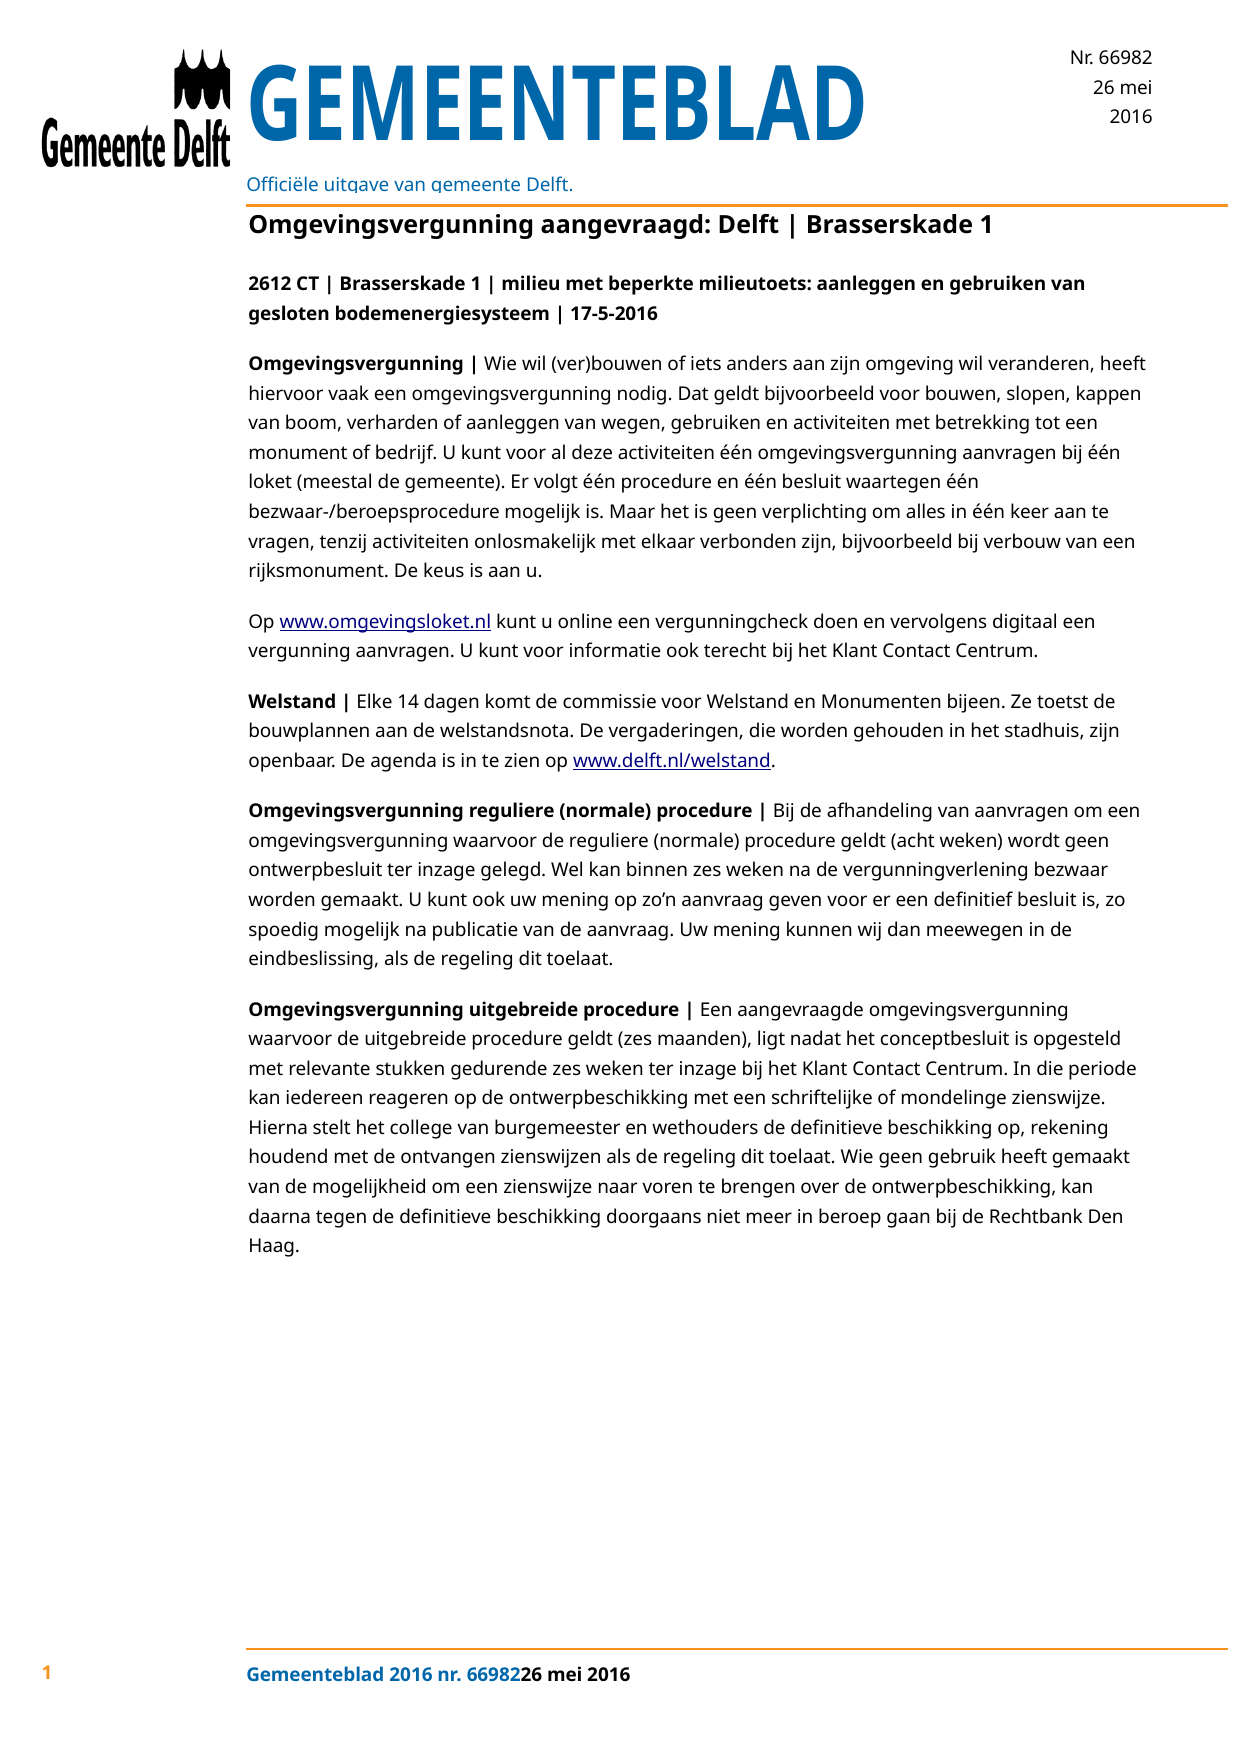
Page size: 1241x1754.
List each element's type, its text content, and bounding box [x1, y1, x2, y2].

text Op www.omgevingsloket.nl kunt u online een vergunningcheck doen en vervolgens digitaal een vergunning aanvragen. U kunt voor informatie ook terecht bij het Klant Contact Centrum. [248, 608, 1152, 663]
picture [41, 47, 231, 172]
text 2612 CT | Brasserskade 1 | milieu met beperkte milieutoets: aanleggen en gebruiken van gesloten bodemenergiesysteem | 17-5-2016 [248, 270, 1152, 326]
text Omgevingsvergunning reguliere (normale) procedure | Bij de afhandeling van aanvragen om een omgevingsvergunning waarvoor de reguliere (normale) procedure geldt (acht weken) wordt geen ontwerpbesluit ter inzage gelegd. Wel kan binnen zes weken na de vergunningverlening bezwaar worden gemaakt. U kunt ook uw mening op zo’n aanvraag geven voor er een definitief besluit is, zo spoedig mogelijk na publicatie van de aanvraag. Uw mening kunnen wij dan meewegen in de eindbeslissing, als de regeling dit toelaat. [248, 797, 1152, 971]
text Omgevingsvergunning uitgebreide procedure | Een aangevraagde omgevingsvergunning waarvoor de uitgebreide procedure geldt (zes maanden), ligt nadat het conceptbesluit is opgesteld met relevante stukken gedurende zes weken ter inzage bij het Klant Contact Centrum. In die periode kan iedereen reageren op de ontwerpbeschikking met een schriftelijke of mondelinge zienswijze. Hierna stelt het college van burgemeester en wethouders de definitieve beschikking op, rekening houdend met de ontvangen zienswijzen als de regeling dit toelaat. Wie geen gebruik heeft gemaakt van de mogelijkheid om een zienswijze naar voren te brengen over de ontwerpbeschikking, kan daarna tegen de definitieve beschikking doorgaans niet meer in beroep gaan bij de Rechtbank Den Haag. [248, 996, 1152, 1258]
text Welstand | Elke 14 dagen komt de commissie voor Welstand en Monumenten bijeen. Ze toetst de bouwplannen aan de welstandsnota. De vergaderingen, die worden gehouden in het stadhuis, zijn openbaar. De agenda is in te zien op www.delft.nl/welstand. [248, 688, 1152, 773]
text Omgevingsvergunning | Wie wil (ver)bouwen of iets anders aan zijn omgeving wil veranderen, heeft hiervoor vaak een omgevingsvergunning nodig. Dat geldt bijvoorbeeld voor bouwen, slopen, kappen van boom, verharden of aanleggen van wegen, gebruiken en activiteiten met betrekking tot een monument of bedrijf. U kunt voor al deze activiteiten één omgevingsvergunning aanvragen bij één loket (meestal de gemeente). Er volgt één procedure en één besluit waartegen één bezwaar-/beroepsprocedure mogelijk is. Maar het is geen verplichting om alles in één keer aan te vragen, tenzij activiteiten onlosmakelijk met elkaar verbonden zijn, bijvoorbeeld bij verbouw van een rijksmonument. De keus is aan u. [248, 350, 1152, 583]
text Omgevingsvergunning aangevraagd: Delft | Brasserskade 1 [248, 207, 1152, 241]
